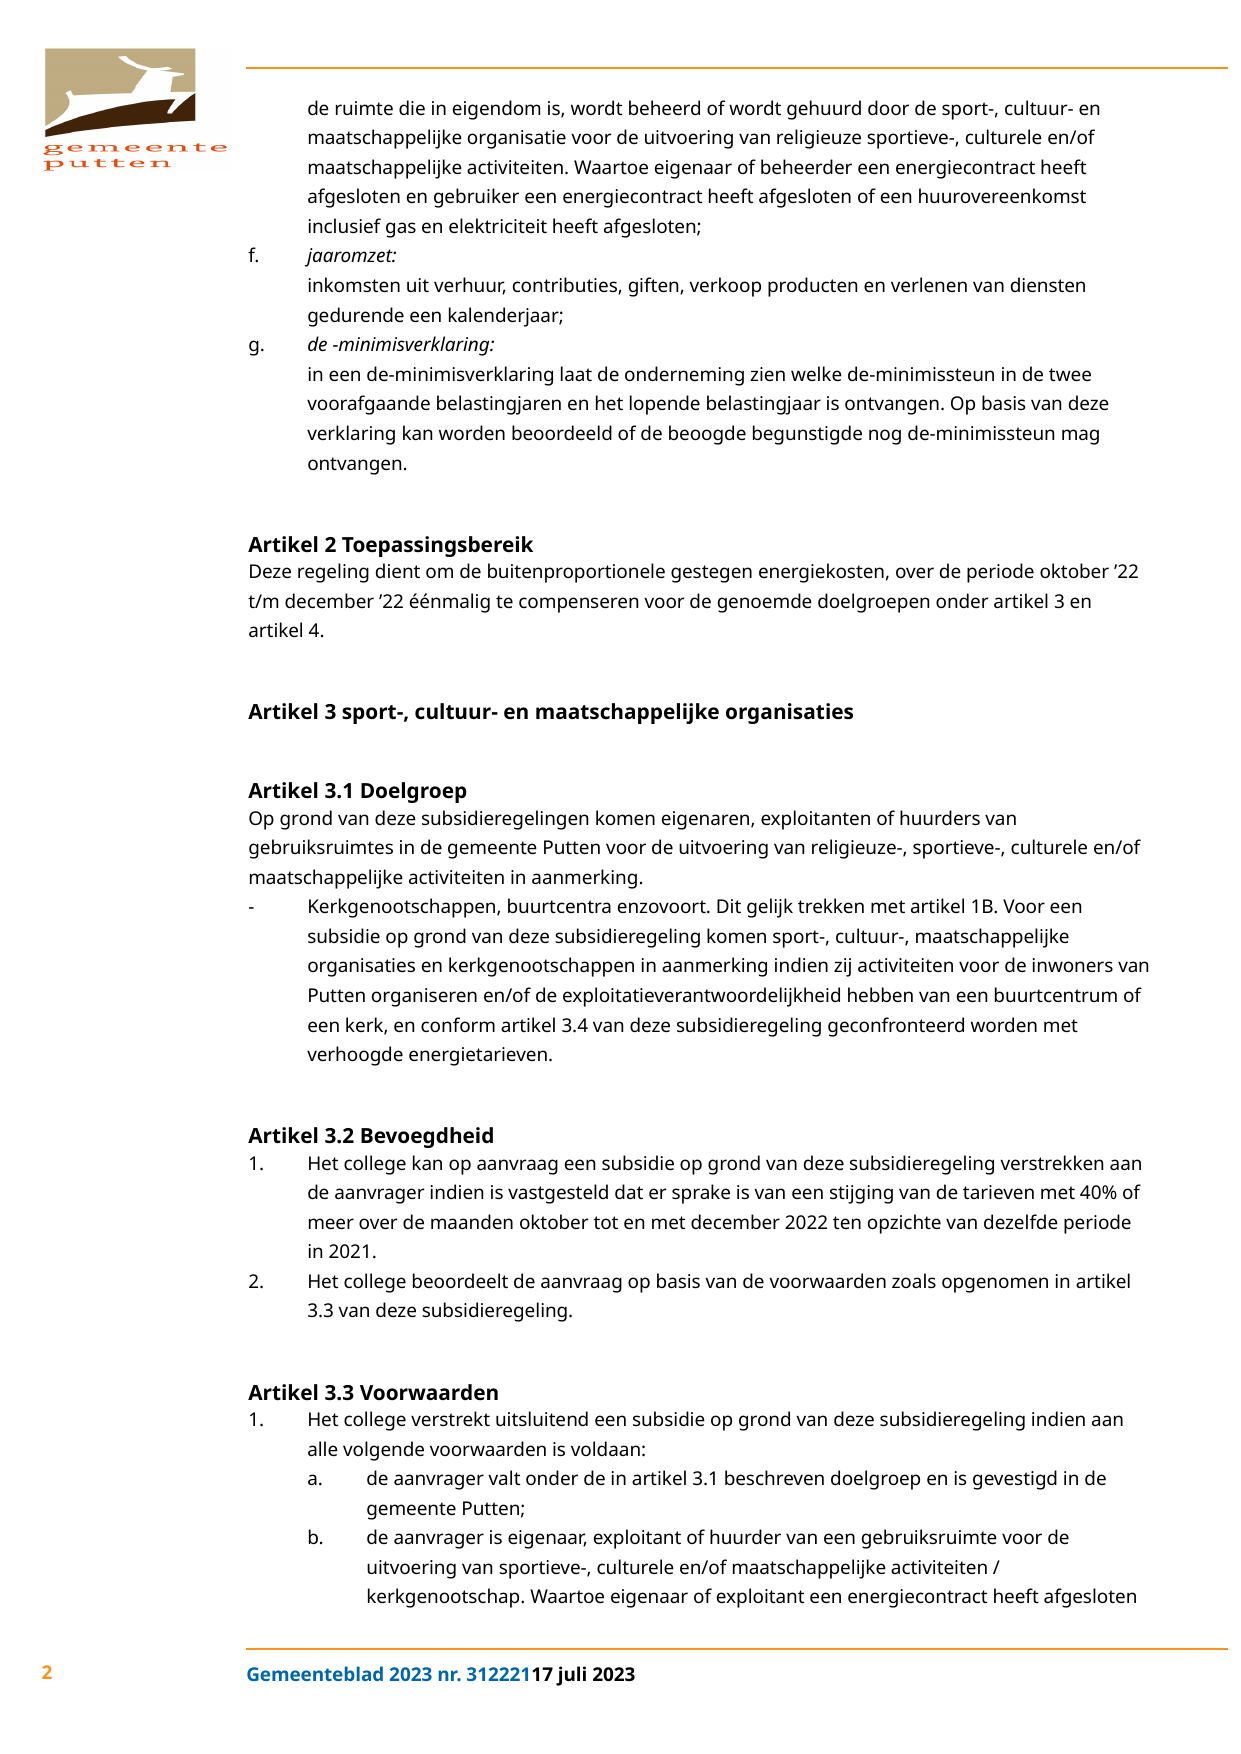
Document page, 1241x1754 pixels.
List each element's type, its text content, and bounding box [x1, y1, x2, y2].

list de aanvrager is eigenaar, exploitant of huurder van een gebruiksruimte voor de uitvoering van sportieve-, culturele en/of maatschappelijke activiteiten / kerkgenootschap. Waartoe eigenaar of exploitant een energiecontract heeft afgesloten [307, 1524, 1152, 1609]
list Het college kan op aanvraag een subsidie op grond van deze subsidieregeling verstrekken aan de aanvrager indien is vastgesteld dat er sprake is van een stijging van de tarieven met 40% of meer over de maanden oktober tot en met december 2022 ten opzichte van dezelfde periode in 2021. [248, 1150, 1152, 1264]
list de aanvrager valt onder de in artikel 3.1 beschreven doelgroep en is gevestigd in de gemeente Putten; [307, 1465, 1152, 1521]
text Artikel 3.2 Bevoegdheid [248, 1121, 1152, 1150]
list de -minimisverklaring: [248, 331, 1152, 357]
text Artikel 3.3 Voorwaarden [248, 1378, 1152, 1406]
text Artikel 3.1 Doelgroep [248, 776, 1152, 805]
text Deze regeling dient om de buitenproportionele gestegen energiekosten, over de periode oktober ’22 t/m december ’22 éénmalig te compenseren voor de genoemde doelgroepen onder artikel 3 en artikel 4. [248, 558, 1152, 643]
picture [41, 47, 231, 172]
list jaaromzet: [248, 243, 1152, 268]
text Op grond van deze subsidieregelingen komen eigenaren, exploitanten of huurders van gebruiksruimtes in de gemeente Putten voor de uitvoering van religieuze-, sportieve-, culturele en/of maatschappelijke activiteiten in aanmerking. [248, 805, 1152, 889]
list inkomsten uit verhuur, contributies, giften, verkoop producten en verlenen van diensten gedurende een kalenderjaar; [248, 272, 1152, 328]
list Kerkgenootschappen, buurtcentra enzovoort. Dit gelijk trekken met artikel 1B. Voor een subsidie op grond van deze subsidieregeling komen sport-, cultuur-, maatschappelijke organisaties en kerkgenootschappen in aanmerking indien zij activiteiten voor de inwoners van Putten organiseren en/of de exploitatieverantwoordelijkheid hebben van een buurtcentrum of een kerk, en conform artikel 3.4 van deze subsidieregeling geconfronteerd worden met verhoogde energietarieven. [248, 893, 1152, 1067]
list Het college verstrekt uitsluitend een subsidie op grond van deze subsidieregeling indien aan alle volgende voorwaarden is voldaan: [248, 1406, 1152, 1461]
list in een de-minimisverklaring laat de onderneming zien welke de-minimissteun in de twee voorafgaande belastingjaren en het lopende belastingjaar is ontvangen. Op basis van deze verklaring kan worden beoordeeld of de beoogde begunstigde nog de-minimissteun mag ontvangen. [248, 361, 1152, 476]
text Artikel 3 sport-, cultuur- en maatschappelijke organisaties [248, 697, 1152, 726]
list de ruimte die in eigendom is, wordt beheerd of wordt gehuurd door de sport-, cultuur- en maatschappelijke organisatie voor de uitvoering van religieuze sportieve-, culturele en/of maatschappelijke activiteiten. Waartoe eigenaar of beheerder een energiecontract heeft afgesloten en gebruiker een energiecontract heeft afgesloten of een huurovereenkomst inclusief gas en elektriciteit heeft afgesloten; [248, 95, 1152, 239]
text Artikel 2 Toepassingsbereik [248, 530, 1152, 558]
list Het college beoordeelt de aanvraag op basis van de voorwaarden zoals opgenomen in artikel 3.3 van deze subsidieregeling. [248, 1268, 1152, 1323]
